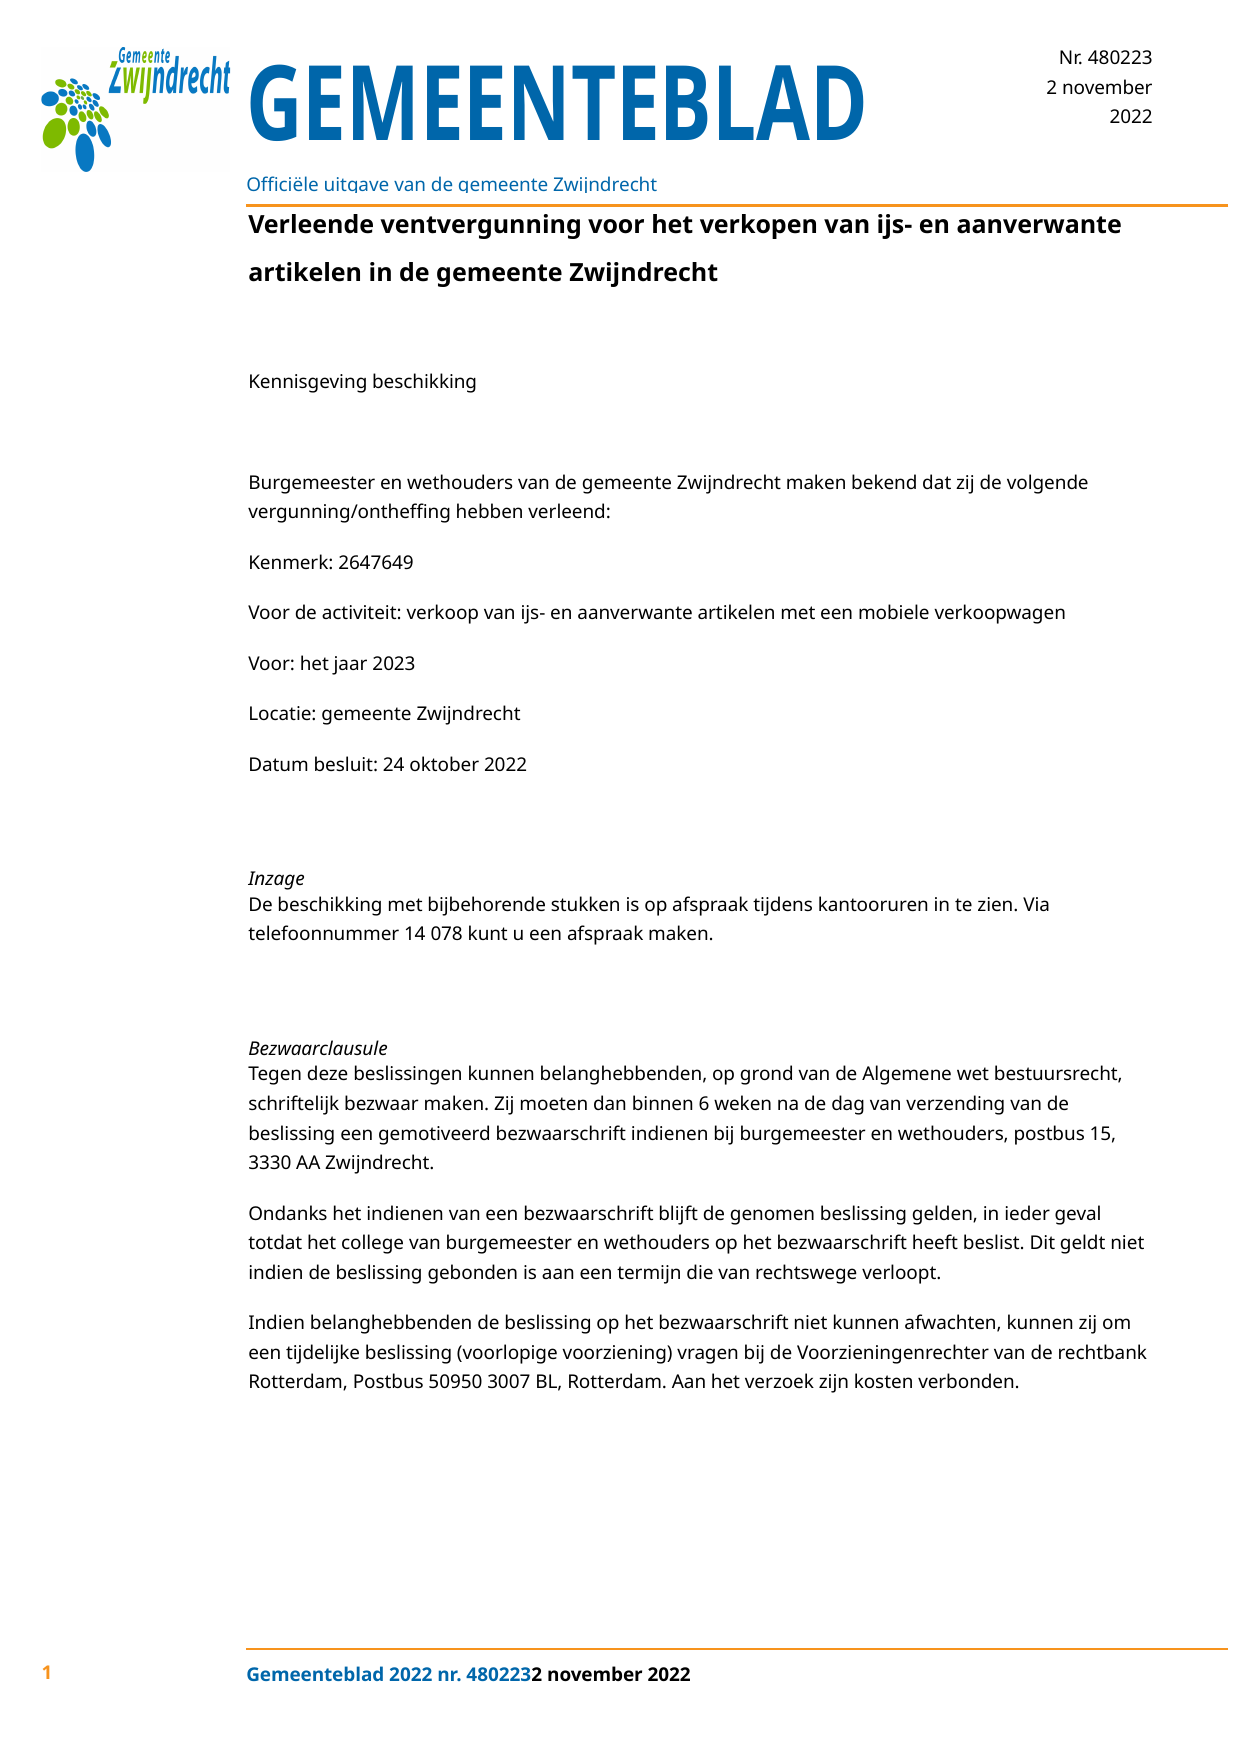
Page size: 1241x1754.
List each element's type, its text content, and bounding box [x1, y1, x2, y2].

text De beschikking met bijbehorende stukken is op afspraak tijdens kantooruren in te zien. Via telefoonnummer 14 078 kunt u een afspraak maken. [248, 891, 1152, 946]
text Kennisgeving beschikking [248, 368, 1152, 394]
text Inzage [248, 865, 1152, 891]
picture [41, 47, 231, 172]
text Verleende ventvergunning voor het verkopen van ijs- en aanverwante artikelen in de gemeente Zwijndrecht [248, 207, 1152, 288]
text Voor de activiteit: verkoop van ijs- en aanverwante artikelen met een mobiele verkoopwagen [248, 599, 1152, 625]
text Indien belanghebbenden de beslissing op het bezwaarschrift niet kunnen afwachten, kunnen zij om een tijdelijke beslissing (voorlopige voorziening) vragen bij de Voorzieningenrechter van de rechtbank Rotterdam, Postbus 50950 3007 BL, Rotterdam. Aan het verzoek zijn kosten verbonden. [248, 1309, 1152, 1394]
text Bezwaarclausule [248, 1035, 1152, 1061]
text Kenmerk: 2647649 [248, 549, 1152, 575]
text Voor: het jaar 2023 [248, 650, 1152, 676]
text Tegen deze beslissingen kunnen belanghebbenden, op grond van de Algemene wet bestuursrecht, schriftelijk bezwaar maken. Zij moeten dan binnen 6 weken na de dag van verzending van de beslissing een gemotiveerd bezwaarschrift indienen bij burgemeester en wethouders, postbus 15, 3330 AA Zwijndrecht. [248, 1061, 1152, 1175]
text Locatie: gemeente Zwijndrecht [248, 700, 1152, 726]
text Datum besluit: 24 oktober 2022 [248, 751, 1152, 777]
text Burgemeester en wethouders van de gemeente Zwijndrecht maken bekend dat zij de volgende vergunning/ontheffing hebben verleend: [248, 469, 1152, 524]
text Ondanks het indienen van een bezwaarschrift blijft de genomen beslissing gelden, in ieder geval totdat het college van burgemeester en wethouders op het bezwaarschrift heeft beslist. Dit geldt niet indien de beslissing gebonden is aan een termijn die van rechtswege verloopt. [248, 1200, 1152, 1285]
